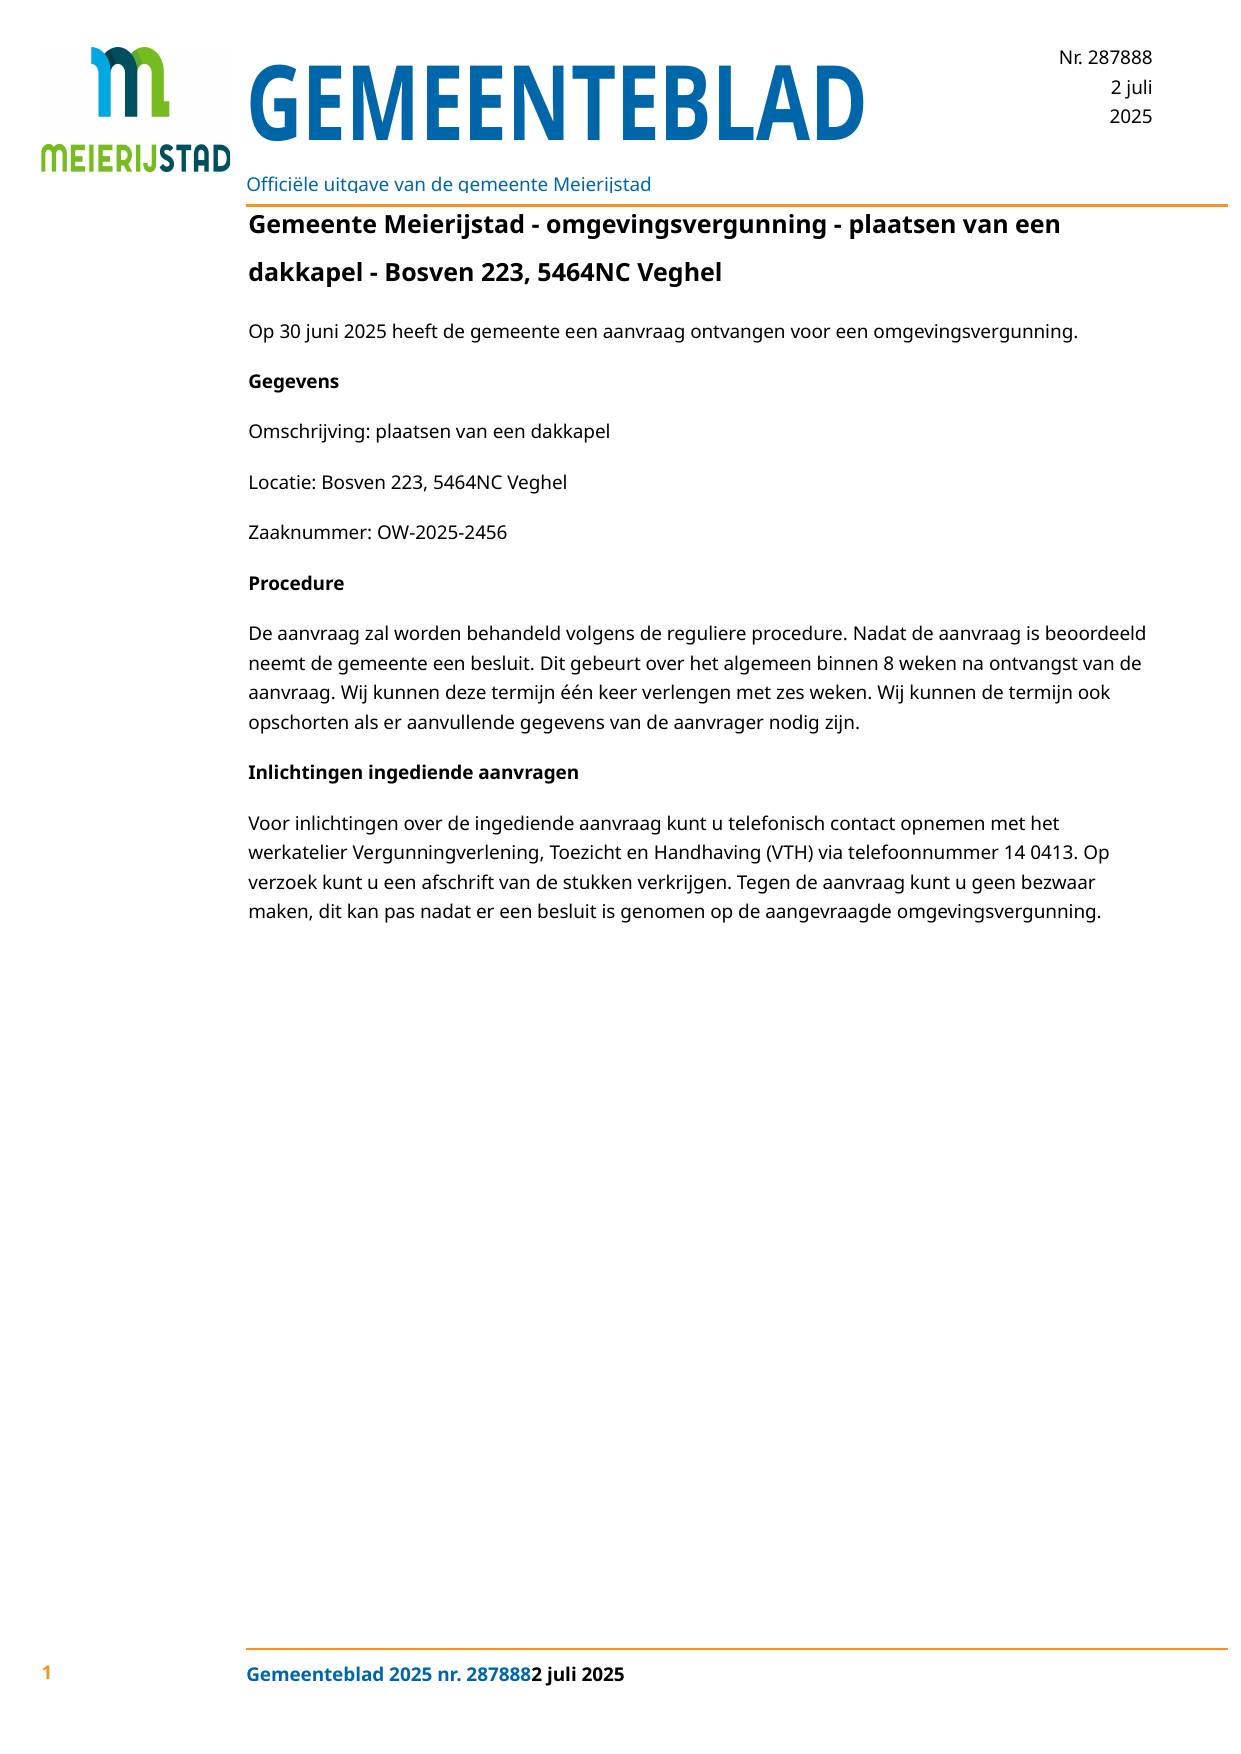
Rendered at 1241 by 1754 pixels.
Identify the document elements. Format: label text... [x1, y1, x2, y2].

text Op 30 juni 2025 heeft de gemeente een aanvraag ontvangen voor een omgevingsvergunning. [248, 318, 1152, 344]
text Voor inlichtingen over de ingediende aanvraag kunt u telefonisch contact opnemen met het werkatelier Vergunningverlening, Toezicht en Handhaving (VTH) via telefoonnummer 14 0413. Op verzoek kunt u een afschrift van de stukken verkrijgen. Tegen de aanvraag kunt u geen bezwaar maken, dit kan pas nadat er een besluit is genomen op de aangevraagde omgevingsvergunning. [248, 810, 1152, 924]
text Procedure [248, 570, 1152, 596]
text Gemeente Meierijstad - omgevingsvergunning - plaatsen van een dakkapel - Bosven 223, 5464NC Veghel [248, 207, 1152, 288]
text Locatie: Bosven 223, 5464NC Veghel [248, 469, 1152, 495]
picture [41, 47, 231, 172]
text Gegevens [248, 368, 1152, 394]
text Inlichtingen ingediende aanvragen [248, 759, 1152, 785]
text De aanvraag zal worden behandeld volgens de reguliere procedure. Nadat de aanvraag is beoordeeld neemt de gemeente een besluit. Dit gebeurt over het algemeen binnen 8 weken na ontvangst van de aanvraag. Wij kunnen deze termijn één keer verlengen met zes weken. Wij kunnen de termijn ook opschorten als er aanvullende gegevens van de aanvrager nodig zijn. [248, 620, 1152, 735]
text Omschrijving: plaatsen van een dakkapel [248, 419, 1152, 444]
text Zaaknummer: OW-2025-2456 [248, 519, 1152, 545]
